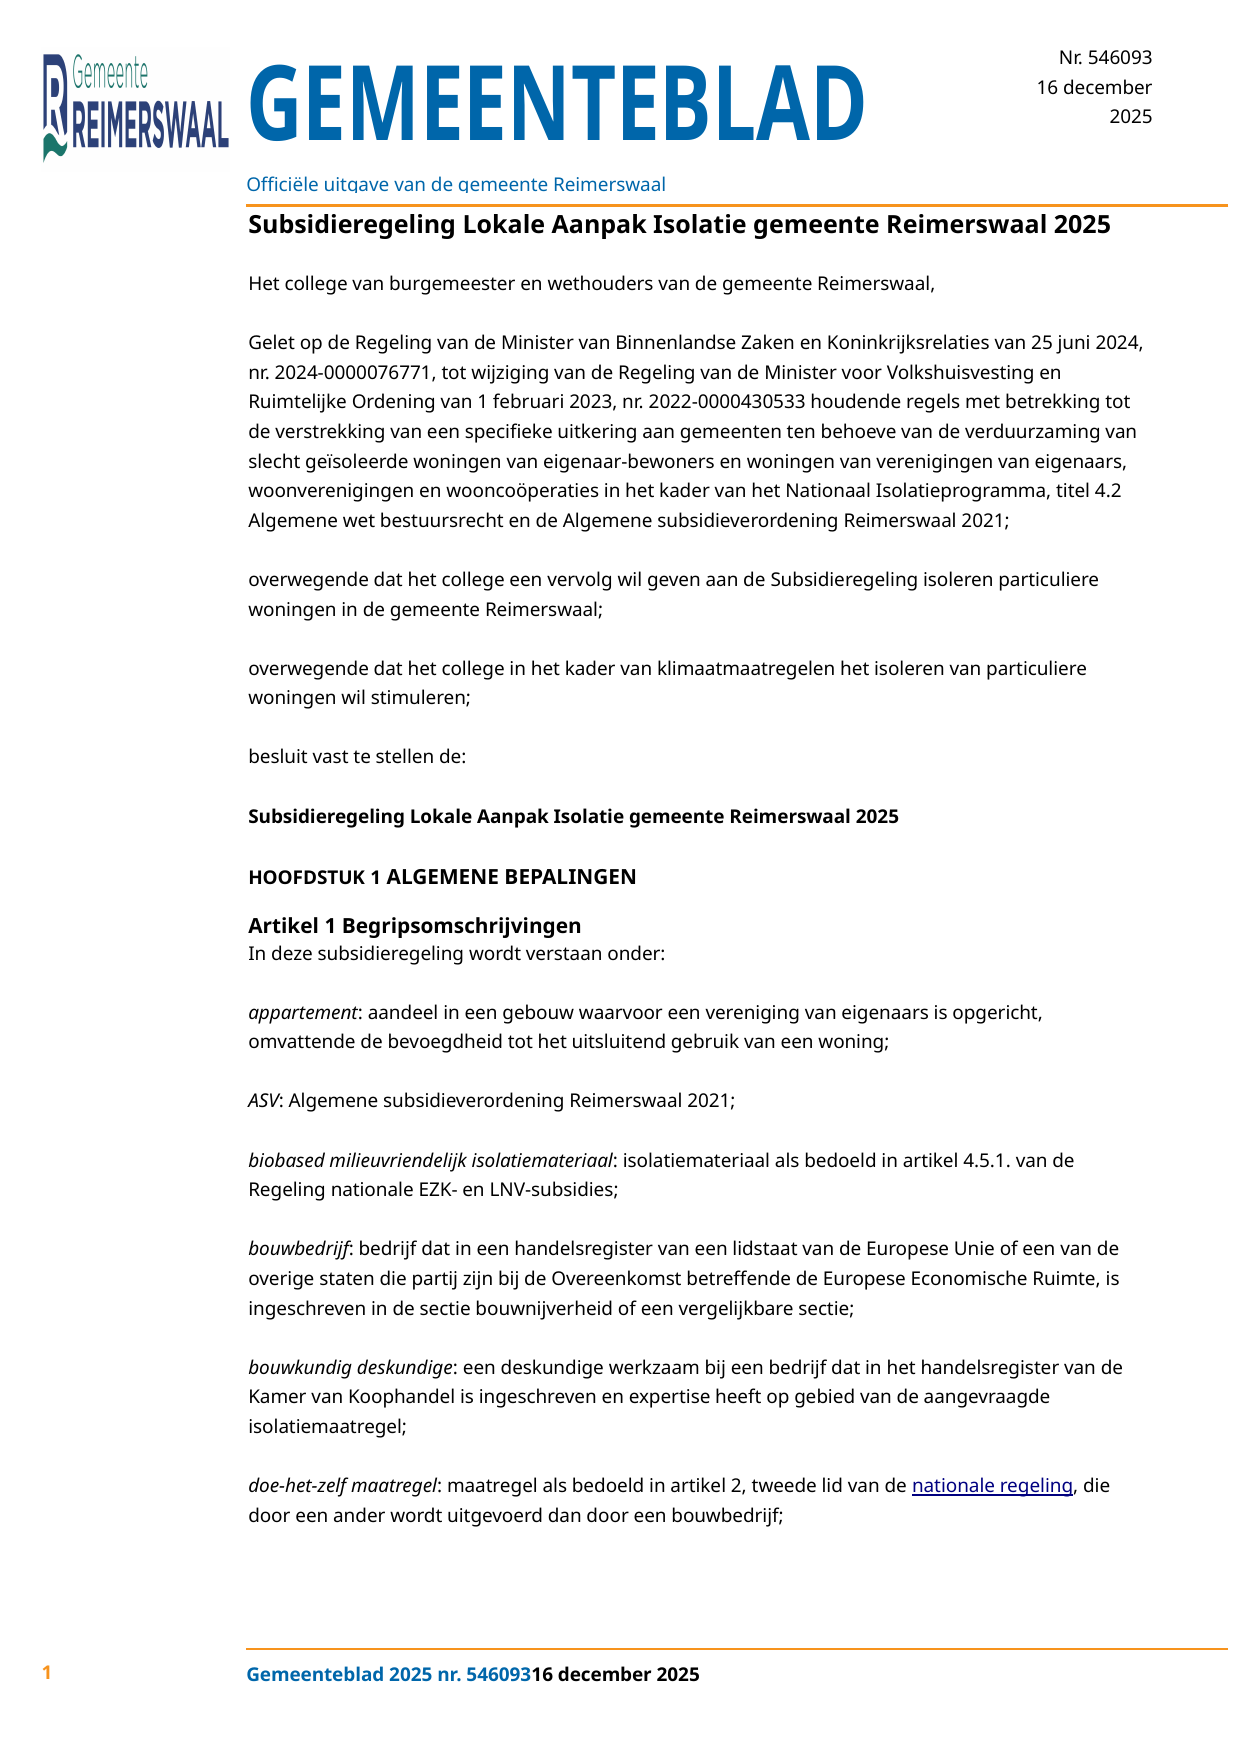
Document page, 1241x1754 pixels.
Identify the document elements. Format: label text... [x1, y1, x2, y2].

text biobased milieuvriendelijk isolatiemateriaal: isolatiemateriaal als bedoeld in artikel 4.5.1. van de Regeling nationale EZK- en LNV-subsidies; [248, 1147, 1152, 1202]
text In deze subsidieregeling wordt verstaan onder: [248, 940, 1152, 965]
text Subsidieregeling Lokale Aanpak Isolatie gemeente Reimerswaal 2025 [248, 803, 1152, 828]
text Gelet op de Regeling van de Minister van Binnenlandse Zaken en Koninkrijksrelaties van 25 juni 2024, nr. 2024-0000076771, tot wijziging van de Regeling van de Minister voor Volkshuisvesting en Ruimtelijke Ordening van 1 februari 2023, nr. 2022-0000430533 houdende regels met betrekking tot de verstrekking van een specifieke uitkering aan gemeenten ten behoeve van de verduurzaming van slecht geïsoleerde woningen van eigenaar-bewoners en woningen van verenigingen van eigenaars, woonverenigingen en wooncoöperaties in het kader van het Nationaal Isolatieprogramma, titel 4.2 Algemene wet bestuursrecht en de Algemene subsidieverordening Reimerswaal 2021; [248, 329, 1152, 533]
text overwegende dat het college een vervolg wil geven aan de Subsidieregeling isoleren particuliere woningen in de gemeente Reimerswaal; [248, 566, 1152, 621]
text ASV: Algemene subsidieverordening Reimerswaal 2021; [248, 1088, 1152, 1113]
text besluit vast te stellen de: [248, 744, 1152, 769]
text Het college van burgemeester en wethouders van de gemeente Reimerswaal, [248, 270, 1152, 296]
text doe-het-zelf maatregel: maatregel als bedoeld in artikel 2, tweede lid van de nationale regeling, die door een ander wordt uitgevoerd dan door een bouwbedrijf; [248, 1472, 1152, 1527]
text bouwbedrijf: bedrijf dat in een handelsregister van een lidstaat van de Europese Unie of een van de overige staten die partij zijn bij de Overeenkomst betreffende de Europese Economische Ruimte, is ingeschreven in de sectie bouwnijverheid of een vergelijkbare sectie; [248, 1236, 1152, 1320]
text overwegende dat het college in het kader van klimaatmaatregelen het isoleren van particuliere woningen wil stimuleren; [248, 655, 1152, 710]
text Subsidieregeling Lokale Aanpak Isolatie gemeente Reimerswaal 2025 [248, 207, 1152, 241]
text HOOFDSTUK 1 ALGEMENE BEPALINGEN [248, 862, 1152, 890]
text Artikel 1 Begripsomschrijvingen [248, 911, 1152, 940]
text bouwkundig deskundige: een deskundige werkzaam bij een bedrijf dat in het handelsregister van de Kamer van Koophandel is ingeschreven en expertise heeft op gebied van de aangevraagde isolatiemaatregel; [248, 1354, 1152, 1439]
text appartement: aandeel in een gebouw waarvoor een vereniging van eigenaars is opgericht, omvattende de bevoegdheid tot het uitsluitend gebruik van een woning; [248, 999, 1152, 1054]
picture [41, 47, 231, 172]
